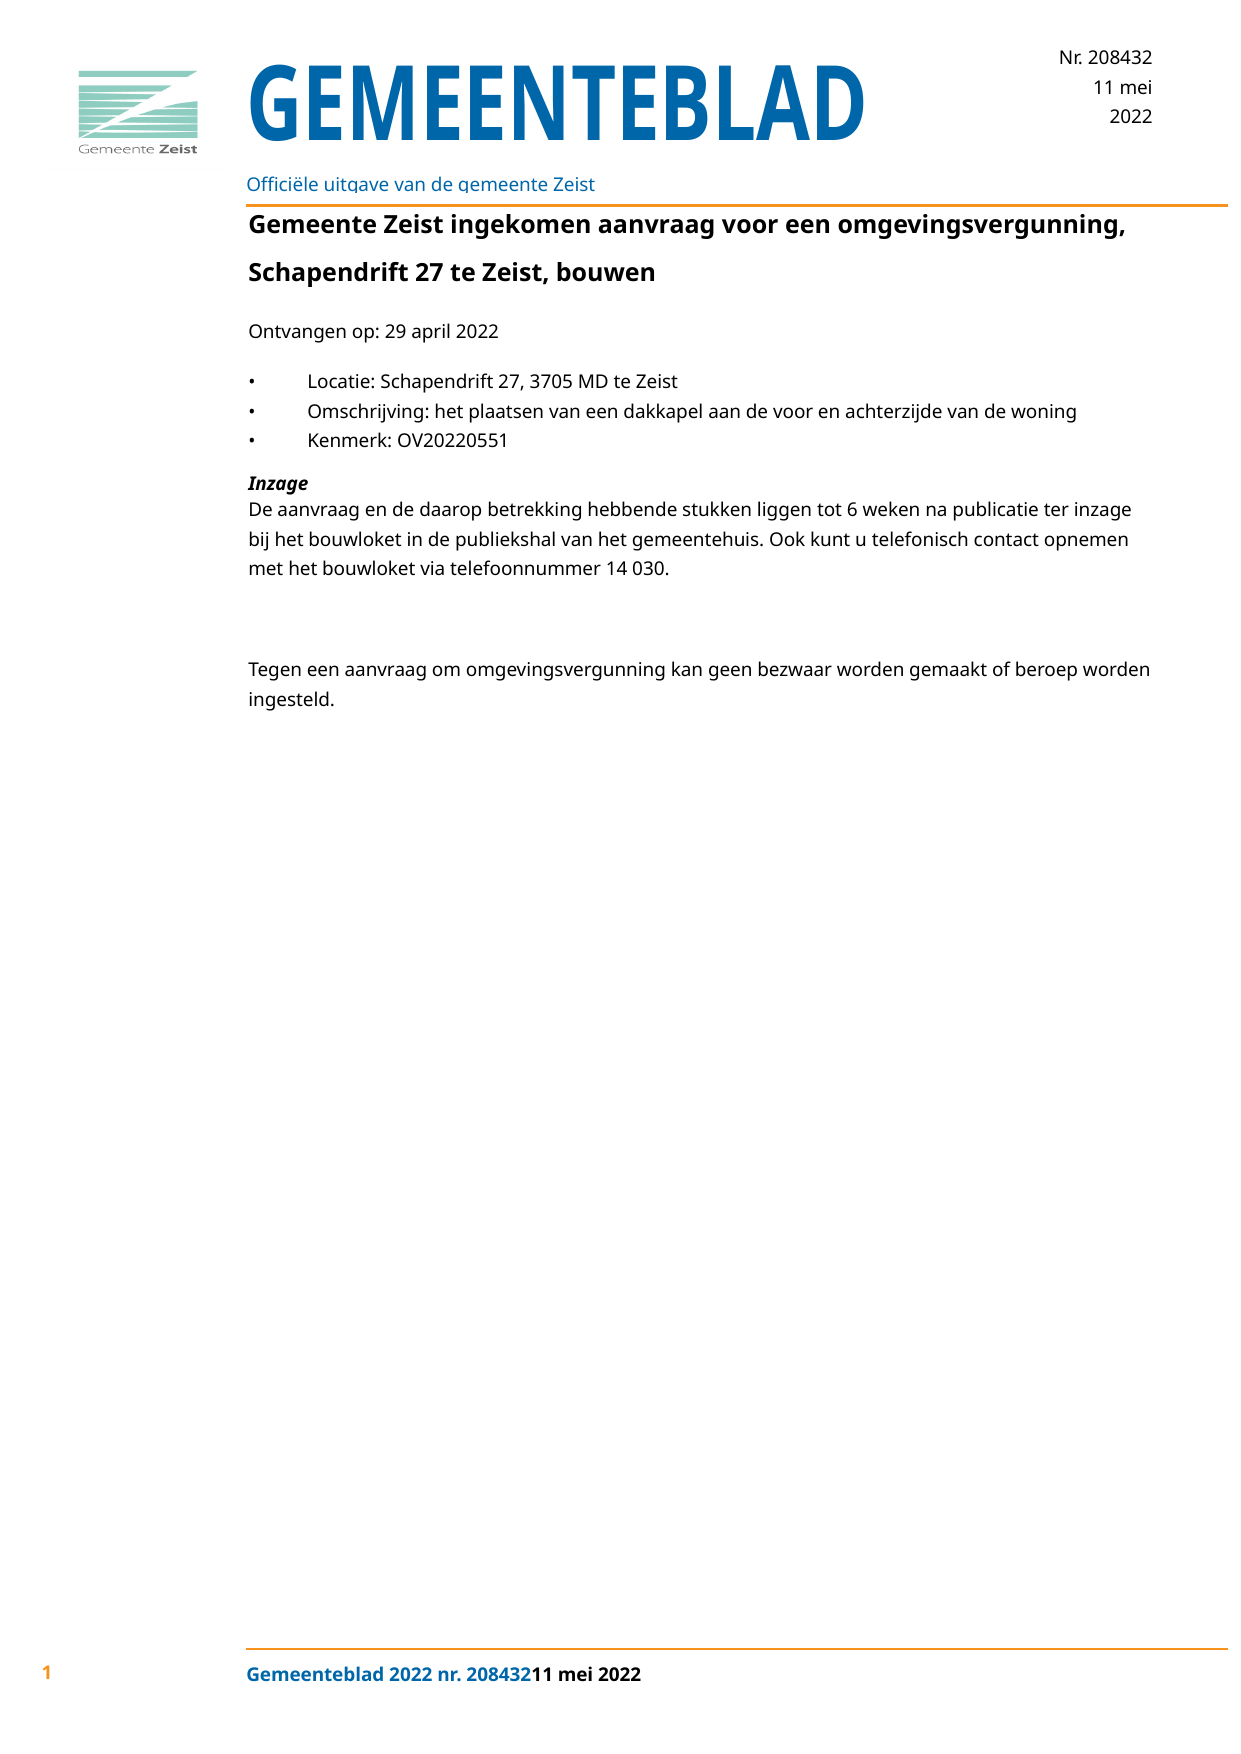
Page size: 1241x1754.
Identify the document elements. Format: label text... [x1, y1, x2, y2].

list Kenmerk: OV20220551 [248, 427, 1152, 453]
list Locatie: Schapendrift 27, 3705 MD te Zeist [248, 368, 1152, 394]
text Ontvangen op: 29 april 2022 [248, 318, 1152, 344]
list Omschrijving: het plaatsen van een dakkapel aan de voor en achterzijde van de woning [248, 398, 1152, 424]
text Inzage [248, 471, 1152, 496]
text Gemeente Zeist ingekomen aanvraag voor een omgevingsvergunning, Schapendrift 27 te Zeist, bouwen [248, 207, 1152, 288]
text De aanvraag en de daarop betrekking hebbende stukken liggen tot 6 weken na publicatie ter inzage bij het bouwloket in de publiekshal van het gemeentehuis. Ook kunt u telefonisch contact opnemen met het bouwloket via telefoonnummer 14 030. [248, 496, 1152, 581]
picture [41, 47, 231, 172]
text Tegen een aanvraag om omgevingsvergunning kan geen bezwaar worden gemaakt of beroep worden ingesteld. [248, 656, 1152, 712]
